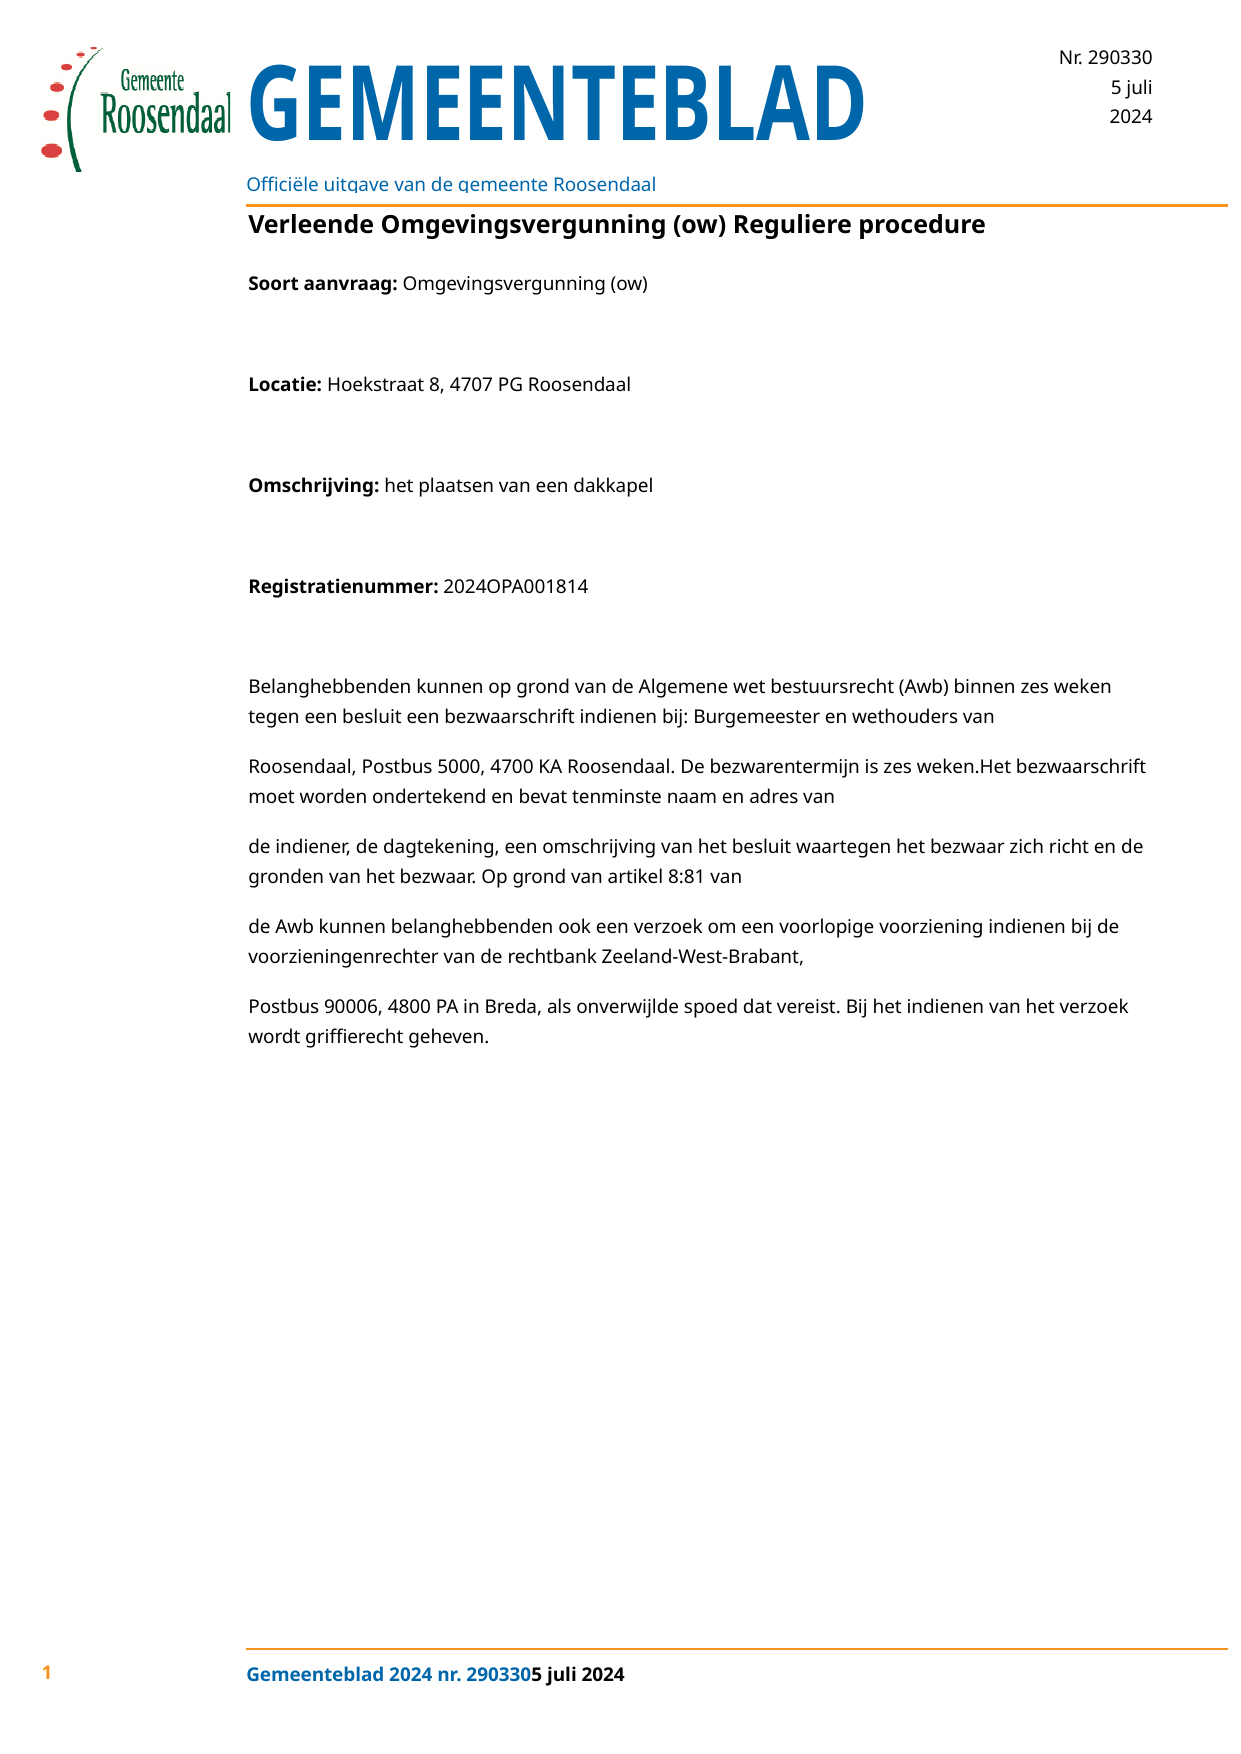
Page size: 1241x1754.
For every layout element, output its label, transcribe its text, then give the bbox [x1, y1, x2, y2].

text Soort aanvraag: Omgevingsvergunning (ow) [248, 270, 1152, 296]
text Registratienummer: 2024OPA001814 [248, 573, 1152, 598]
text Verleende Omgevingsvergunning (ow) Reguliere procedure [248, 207, 1152, 241]
text Omschrijving: het plaatsen van een dakkapel [248, 472, 1152, 498]
text Locatie: Hoekstraat 8, 4707 PG Roosendaal [248, 371, 1152, 397]
text Belanghebbenden kunnen op grond van de Algemene wet bestuursrecht (Awb) binnen zes weken tegen een besluit een bezwaarschrift indienen bij: Burgemeester en wethouders van [248, 674, 1152, 729]
text de indiener, de dagtekening, een omschrijving van het besluit waartegen het bezwaar zich richt en de gronden van het bezwaar. Op grond van artikel 8:81 van [248, 834, 1152, 889]
text de Awb kunnen belanghebbenden ook een verzoek om een voorlopige voorziening indienen bij de voorzieningenrechter van de rechtbank Zeeland-West-Brabant, [248, 914, 1152, 969]
text Postbus 90006, 4800 PA in Breda, als onverwijlde spoed dat vereist. Bij het indienen van het verzoek wordt griffierecht geheven. [248, 994, 1152, 1049]
text Roosendaal, Postbus 5000, 4700 KA Roosendaal. De bezwarentermijn is zes weken.Het bezwaarschrift moet worden ondertekend en bevat tenminste naam en adres van [248, 754, 1152, 809]
picture [41, 47, 231, 172]
